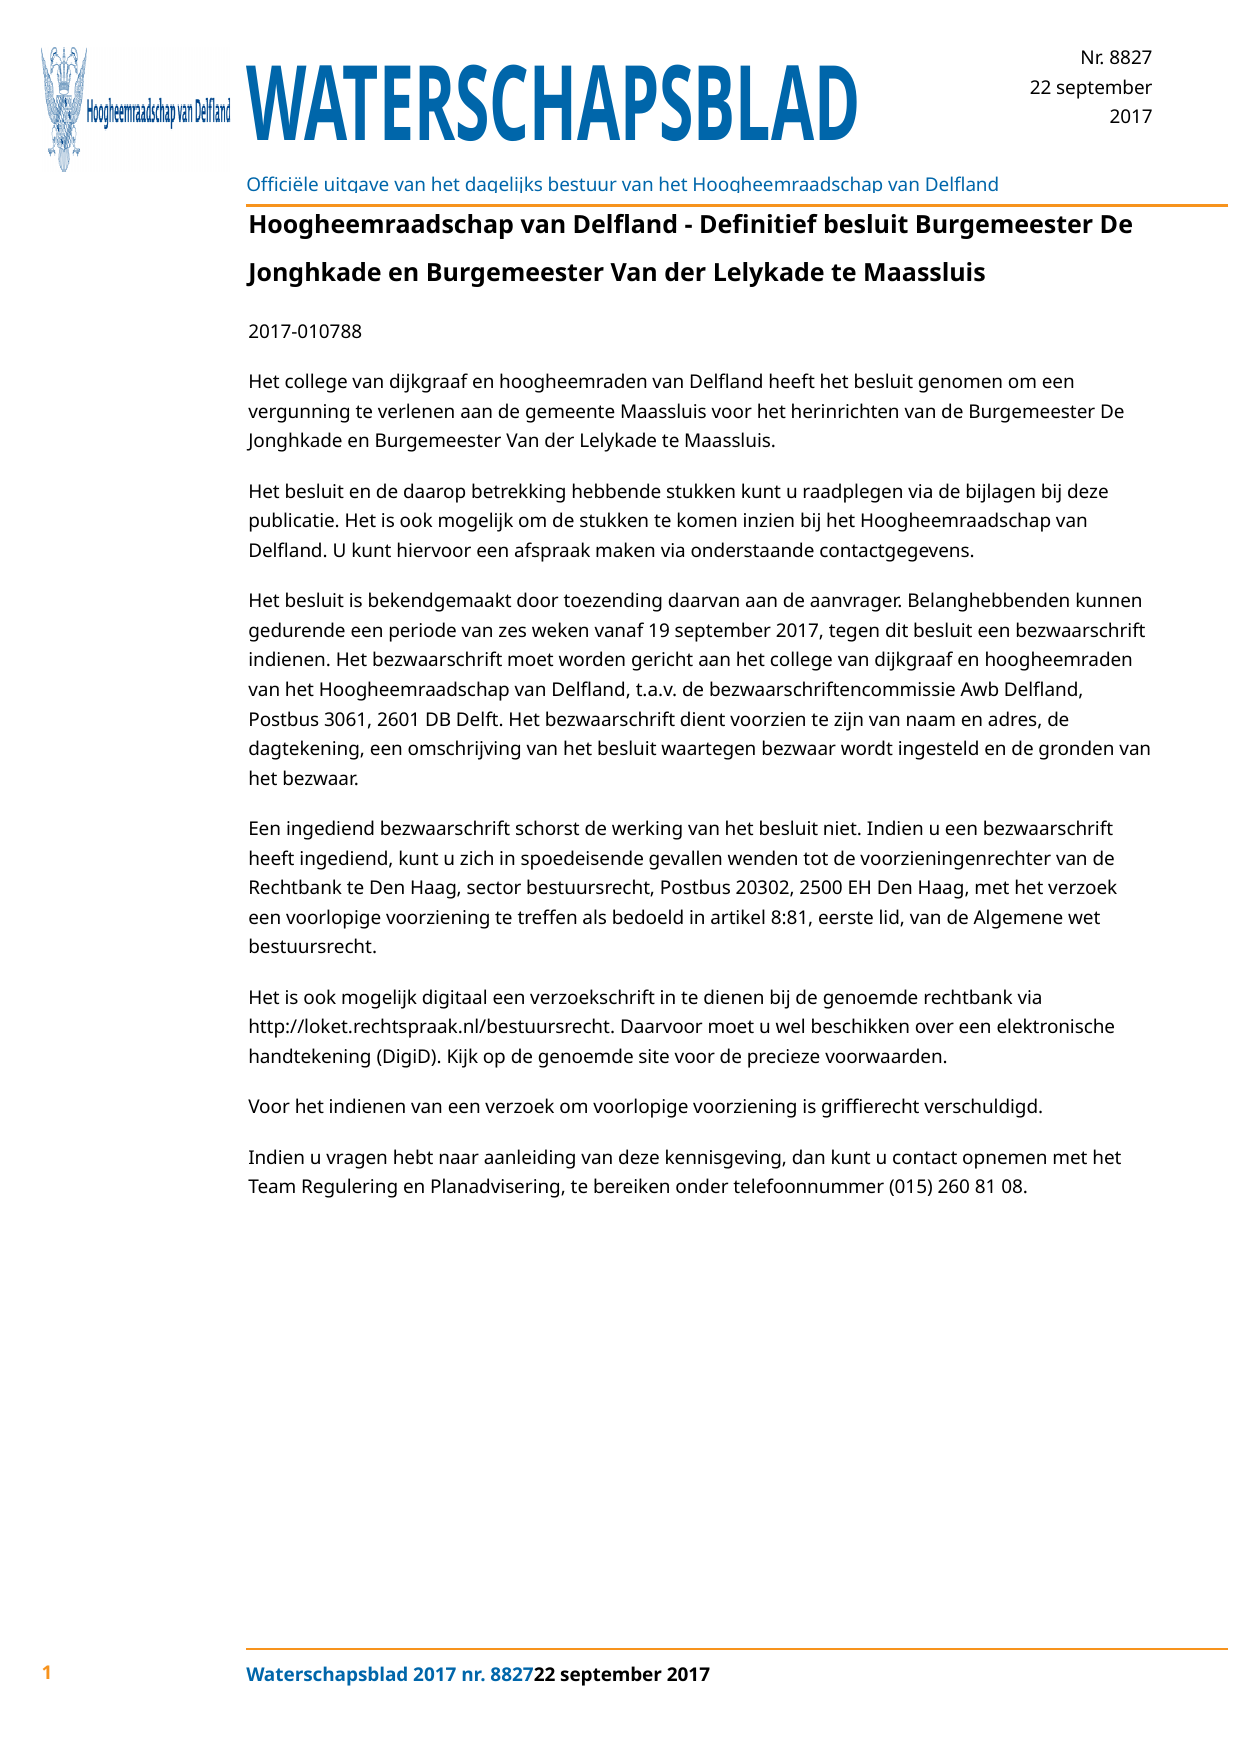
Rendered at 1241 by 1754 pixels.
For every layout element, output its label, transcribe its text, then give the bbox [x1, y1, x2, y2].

text Het besluit en de daarop betrekking hebbende stukken kunt u raadplegen via de bijlagen bij deze publicatie. Het is ook mogelijk om de stukken te komen inzien bij het Hoogheemraadschap van Delfland. U kunt hiervoor een afspraak maken via onderstaande contactgegevens. [248, 478, 1152, 563]
text Een ingediend bezwaarschrift schorst de werking van het besluit niet. Indien u een bezwaarschrift heeft ingediend, kunt u zich in spoedeisende gevallen wenden tot de voorzieningenrechter van de Rechtbank te Den Haag, sector bestuursrecht, Postbus 20302, 2500 EH Den Haag, met het verzoek een voorlopige voorziening te treffen als bedoeld in artikel 8:81, eerste lid, van de Algemene wet bestuursrecht. [248, 815, 1152, 959]
text Het besluit is bekendgemaakt door toezending daarvan aan de aanvrager. Belanghebbenden kunnen gedurende een periode van zes weken vanaf 19 september 2017, tegen dit besluit een bezwaarschrift indienen. Het bezwaarschrift moet worden gericht aan het college van dijkgraaf en hoogheemraden van het Hoogheemraadschap van Delfland, t.a.v. de bezwaarschriftencommissie Awb Delfland, Postbus 3061, 2601 DB Delft. Het bezwaarschrift dient voorzien te zijn van naam en adres, de dagtekening, een omschrijving van het besluit waartegen bezwaar wordt ingesteld en de gronden van het bezwaar. [248, 587, 1152, 791]
text Hoogheemraadschap van Delfland - Definitief besluit Burgemeester De Jonghkade en Burgemeester Van der Lelykade te Maassluis [248, 207, 1152, 288]
text Voor het indienen van een verzoek om voorlopige voorziening is griffierecht verschuldigd. [248, 1094, 1152, 1119]
text Indien u vragen hebt naar aanleiding van deze kennisgeving, dan kunt u contact opnemen met het Team Regulering en Planadvisering, te bereiken onder telefoonnummer (015) 260 81 08. [248, 1144, 1152, 1199]
picture [41, 47, 231, 172]
text Het college van dijkgraaf en hoogheemraden van Delfland heeft het besluit genomen om een vergunning te verlenen aan de gemeente Maassluis voor het herinrichten van de Burgemeester De Jonghkade en Burgemeester Van der Lelykade te Maassluis. [248, 368, 1152, 453]
text Het is ook mogelijk digitaal een verzoekschrift in te dienen bij de genoemde rechtbank via http://loket.rechtspraak.nl/bestuursrecht. Daarvoor moet u wel beschikken over een elektronische handtekening (DigiD). Kijk op de genoemde site voor de precieze voorwaarden. [248, 984, 1152, 1069]
text 2017-010788 [248, 318, 1152, 344]
